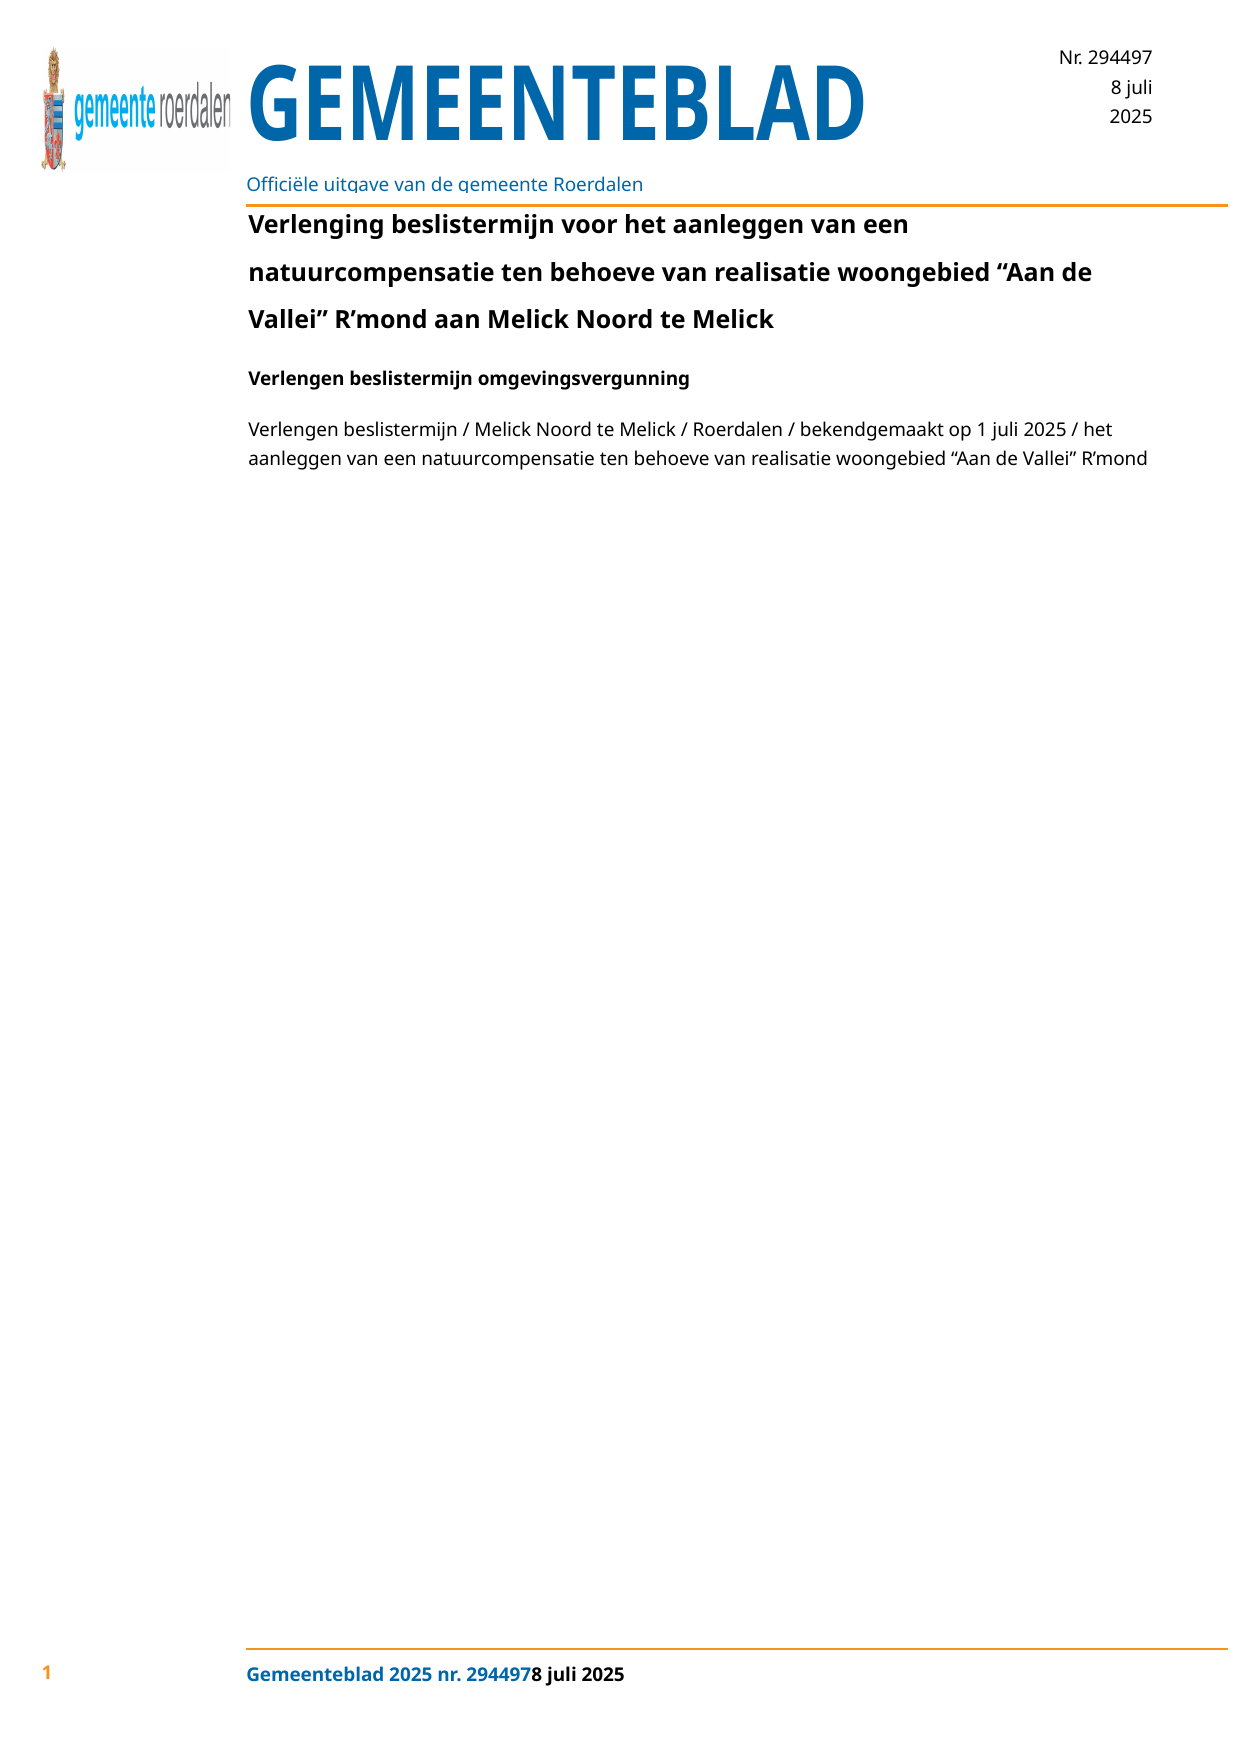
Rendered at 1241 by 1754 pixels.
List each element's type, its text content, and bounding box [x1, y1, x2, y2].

text Verlenging beslistermijn voor het aanleggen van een natuurcompensatie ten behoeve van realisatie woongebied “Aan de Vallei” R’mond aan Melick Noord te Melick [248, 207, 1152, 336]
picture [41, 47, 231, 172]
text Verlengen beslistermijn omgevingsvergunning [248, 366, 1152, 391]
text Verlengen beslistermijn / Melick Noord te Melick / Roerdalen / bekendgemaakt op 1 juli 2025 / het aanleggen van een natuurcompensatie ten behoeve van realisatie woongebied “Aan de Vallei” R’mond [248, 416, 1152, 471]
